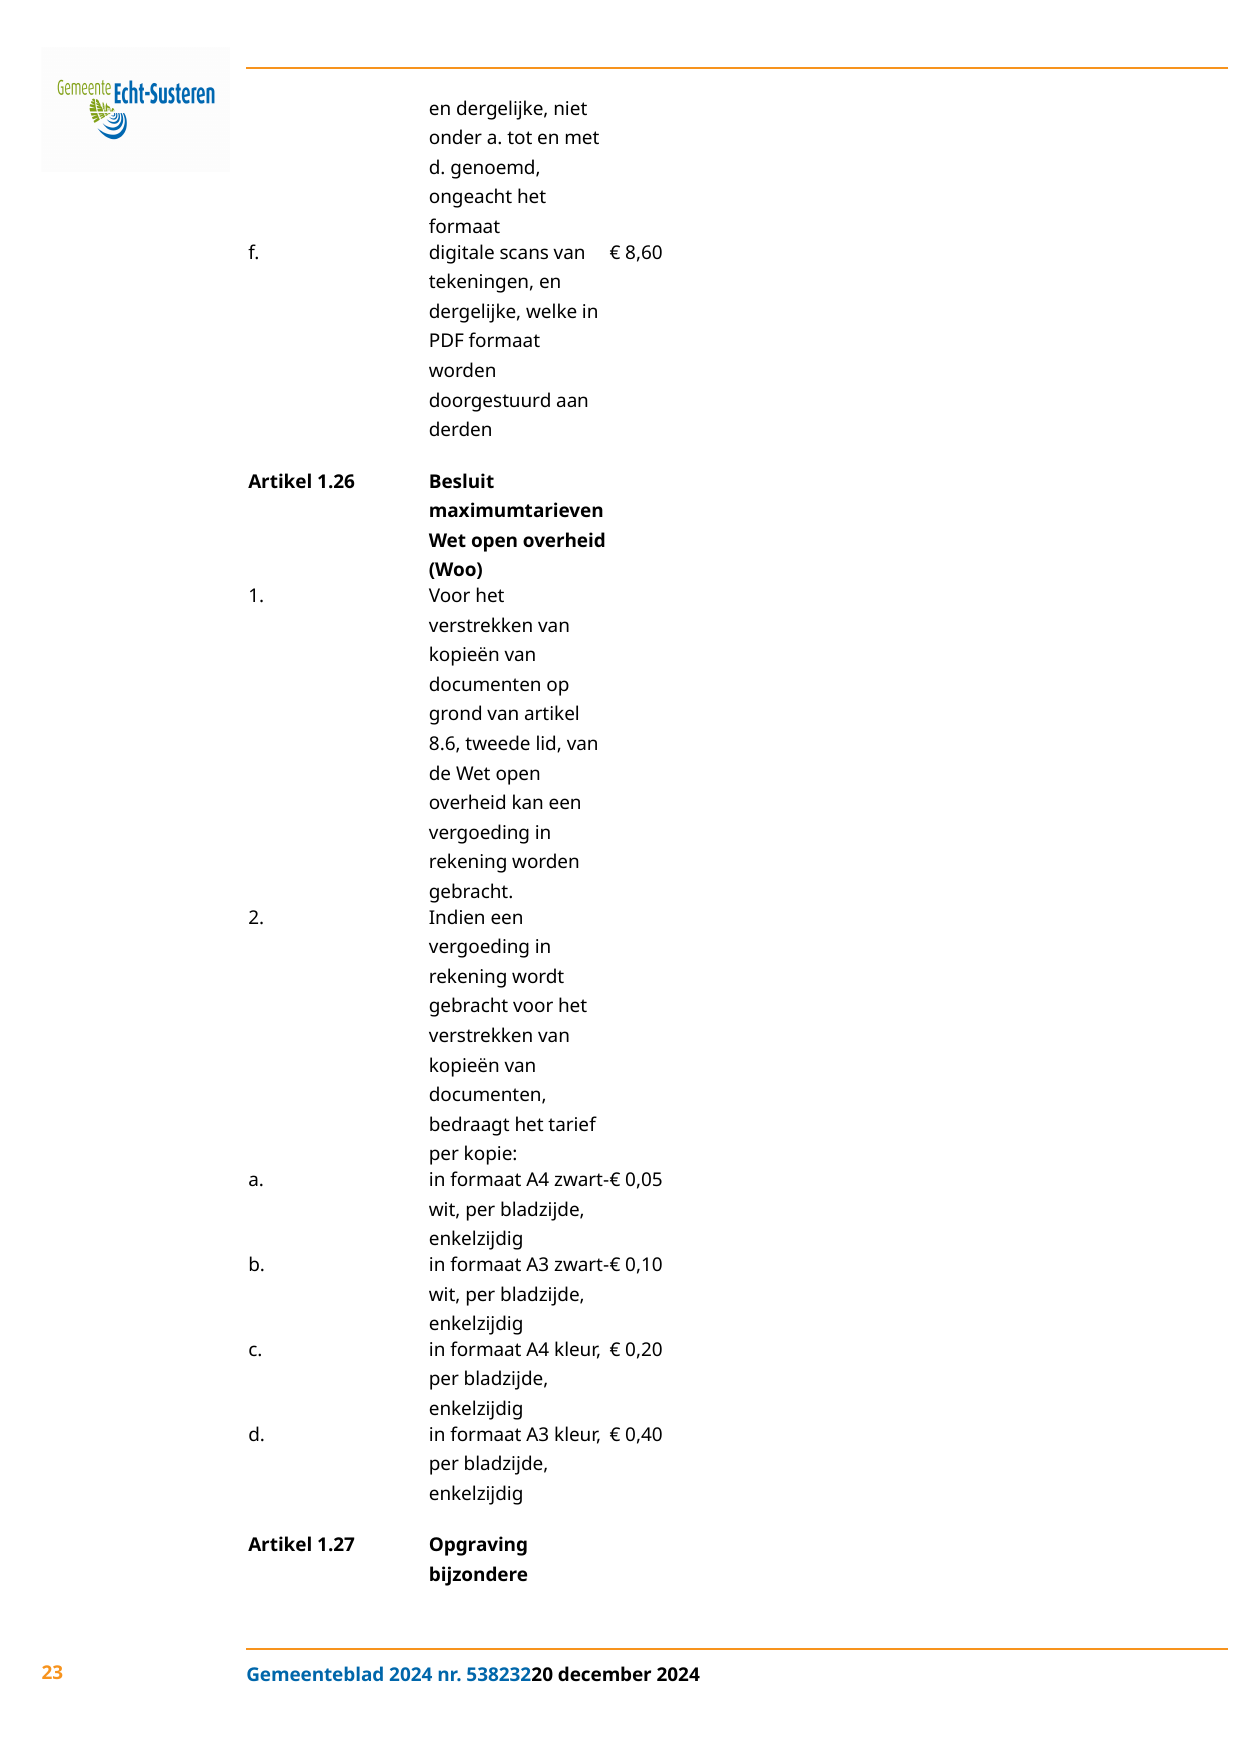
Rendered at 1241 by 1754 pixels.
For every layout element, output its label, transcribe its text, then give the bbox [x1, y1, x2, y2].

table_cell 2. [248, 904, 429, 1166]
table_cell in formaat A3 kleur, per bladzijde, enkelzijdig [429, 1421, 609, 1506]
table_cell € 0,40 [609, 1421, 790, 1506]
table_cell Opgraving bijzondere [429, 1532, 609, 1587]
table_cell c. [248, 1336, 429, 1421]
table_cell € 8,60 [609, 239, 790, 442]
table_cell [790, 582, 971, 904]
table_cell [248, 1506, 429, 1532]
table_cell [790, 1251, 971, 1336]
table_cell € 0,20 [609, 1336, 790, 1421]
table_cell in formaat A4 kleur, per bladzijde, enkelzijdig [429, 1336, 609, 1421]
table_cell [609, 582, 790, 904]
table_cell [609, 95, 790, 239]
table_cell [790, 1166, 971, 1251]
table_cell [971, 1421, 1152, 1506]
table_cell a. [248, 1166, 429, 1251]
table_cell [790, 904, 971, 1166]
table_cell [248, 442, 429, 468]
table_cell b. [248, 1251, 429, 1336]
table_cell [971, 1336, 1152, 1421]
table_cell [971, 582, 1152, 904]
table_cell [971, 1532, 1152, 1587]
table_cell [429, 442, 609, 468]
table_cell € 0,05 [609, 1166, 790, 1251]
table_cell d. [248, 1421, 429, 1506]
table_cell [790, 1336, 971, 1421]
table_cell in formaat A3 zwart-wit, per bladzijde, enkelzijdig [429, 1251, 609, 1336]
table_cell [971, 904, 1152, 1166]
table_cell en dergelijke, niet onder a. tot en met d. genoemd, ongeacht het formaat [429, 95, 609, 239]
table_cell f. [248, 239, 429, 442]
table_cell [609, 1532, 790, 1587]
table_cell Artikel 1.27 [248, 1532, 429, 1587]
table_cell [429, 1506, 609, 1532]
table_cell [790, 239, 971, 442]
table_cell digitale scans van tekeningen, en dergelijke, welke in PDF formaat worden doorgestuurd aan derden [429, 239, 609, 442]
table_cell Voor het verstrekken van kopieën van documenten op grond van artikel 8.6, tweede lid, van de Wet open overheid kan een vergoeding in rekening worden gebracht. [429, 582, 609, 904]
table_cell [971, 1251, 1152, 1336]
picture [41, 47, 231, 172]
table_cell [609, 1506, 790, 1532]
table_cell [971, 1506, 1152, 1532]
table_cell 1. [248, 582, 429, 904]
table_cell [790, 468, 971, 582]
table_cell Indien een vergoeding in rekening wordt gebracht voor het verstrekken van kopieën van documenten, bedraagt het tarief per kopie: [429, 904, 609, 1166]
table_cell [790, 1532, 971, 1587]
table_cell € 0,10 [609, 1251, 790, 1336]
table_cell [609, 904, 790, 1166]
table_cell [609, 468, 790, 582]
table_cell [790, 1506, 971, 1532]
table_cell [790, 442, 971, 468]
table_cell [790, 1421, 971, 1506]
table_cell [248, 95, 429, 239]
table_cell [609, 442, 790, 468]
table_cell [971, 468, 1152, 582]
table_cell Artikel 1.26 [248, 468, 429, 582]
table_cell [790, 95, 971, 239]
table_cell in formaat A4 zwart-wit, per bladzijde, enkelzijdig [429, 1166, 609, 1251]
table_cell [971, 442, 1152, 468]
table_cell [971, 95, 1152, 239]
table_cell Besluit maximumtarieven Wet open overheid (Woo) [429, 468, 609, 582]
table_cell [971, 239, 1152, 442]
table_cell [971, 1166, 1152, 1251]
